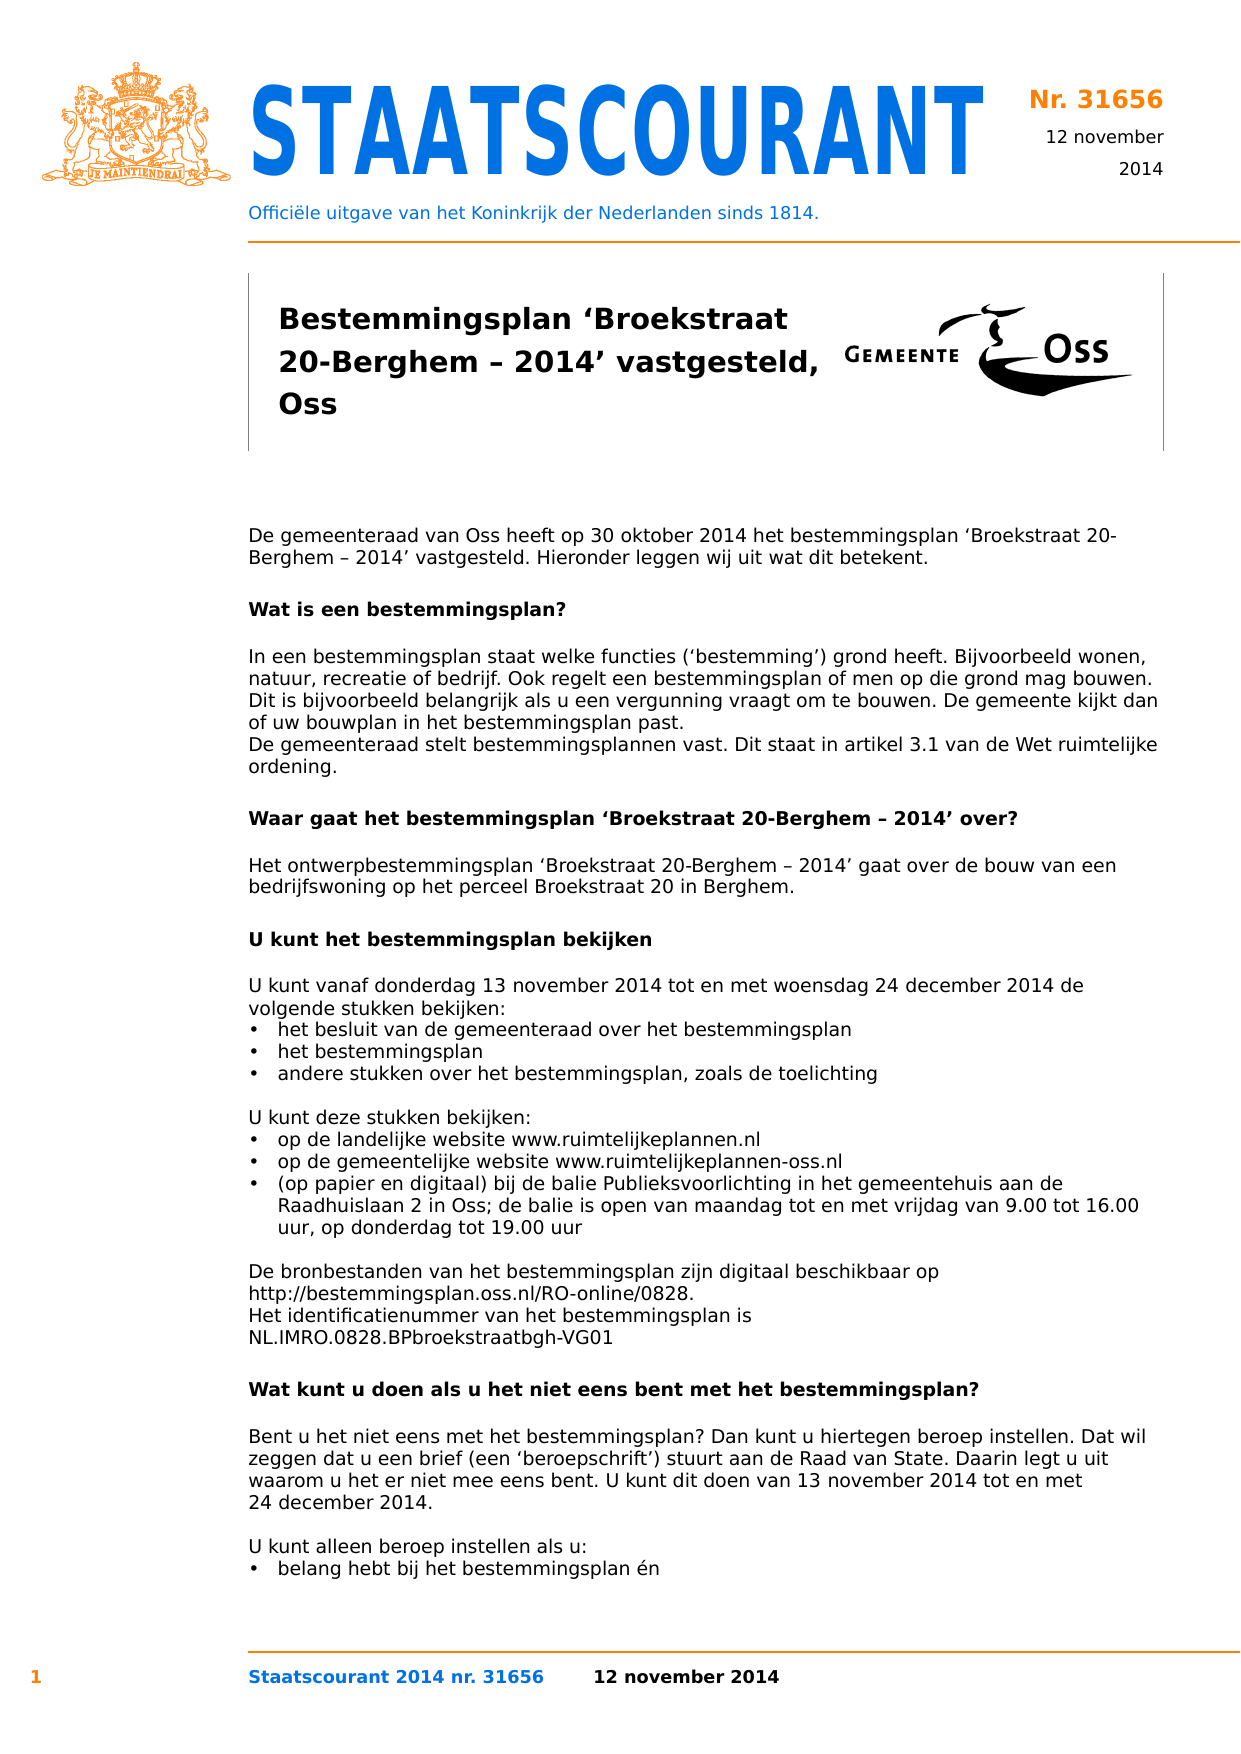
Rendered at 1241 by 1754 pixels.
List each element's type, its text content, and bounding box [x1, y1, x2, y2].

text U kunt vanaf donderdag 13 november 2014 tot en met woensdag 24 december 2014 de volgende stukken bekijken: [248, 975, 1163, 1019]
text • op de landelijke website www.ruimtelijkeplannen.nl [248, 1129, 1163, 1151]
table_header Nr. 31656 [998, 62, 1240, 121]
text NL.IMRO.0828.BPbroekstraatbgh-VG01 [248, 1327, 1163, 1349]
text In een bestemmingsplan staat welke functies (‘bestemming’) grond heeft. Bijvoorbeeld wonen, natuur, recreatie of bedrijf. Ook regelt een bestemmingsplan of men op die grond mag bouwen. Dit is bijvoorbeeld belangrijk als u een vergunning vraagt om te bouwen. De gemeente kijkt dan of uw bouwplan in het bestemmingsplan past. [248, 646, 1163, 733]
table_cell 2014 [998, 153, 1240, 203]
subtitle Waar gaat het bestemmingsplan ‘Broekstraat 20-Berghem – 2014’ over? [248, 807, 1163, 829]
text Bent u het niet eens met het bestemmingsplan? Dan kunt u hiertegen beroep instellen. Dat wil zeggen dat u een brief (een ‘beroepschrift’) stuurt aan de Raad van State. Daarin legt u uit waarom u het er niet mee eens bent. U kunt dit doen van 13 november 2014 tot en met 24 december 2014. [248, 1426, 1163, 1514]
picture [844, 302, 1134, 397]
table_cell Officiële uitgave van het Koninkrijk der Nederlanden sinds 1814. [248, 203, 1240, 241]
text De bronbestanden van het bestemmingsplan zijn digitaal beschikbaar op http://bestemmingsplan.oss.nl/RO-online/0828. [248, 1261, 1163, 1305]
subtitle Wat is een bestemmingsplan? [248, 599, 1163, 621]
text Het identificatienummer van het bestemmingsplan is [248, 1305, 1163, 1327]
table_header STAATSCOURANT [248, 62, 998, 203]
subtitle U kunt het bestemmingsplan bekijken [248, 928, 1163, 950]
text • (op papier en digitaal) bij de balie Publieksvoorlichting in het gemeentehuis aan de Raadhuislaan 2 in Oss; de balie is open van maandag tot en met vrijdag van 9.00 tot 16.00 uur, op donderdag tot 19.00 uur [248, 1173, 1163, 1239]
subtitle Wat kunt u doen als u het niet eens bent met het bestemmingsplan? [248, 1379, 1163, 1401]
text • het bestemmingsplan [248, 1041, 1163, 1063]
picture [41, 62, 231, 186]
text • op de gemeentelijke website www.ruimtelijkeplannen-oss.nl [248, 1151, 1163, 1173]
table_cell 12 november [998, 121, 1240, 153]
text • het besluit van de gemeenteraad over het bestemmingsplan [248, 1019, 1163, 1041]
text Het ontwerpbestemmingsplan ‘Broekstraat 20-Berghem – 2014’ gaat over de bouw van een bedrijfswoning op het perceel Broekstraat 20 in Berghem. [248, 854, 1163, 898]
text De gemeenteraad van Oss heeft op 30 oktober 2014 het bestemmingsplan ‘Broekstraat 20-Berghem – 2014’ vastgesteld. Hieronder leggen wij uit wat dit betekent. [248, 525, 1163, 569]
subtitle Bestemmingsplan ‘Broekstraat 20-Berghem – 2014’ vastgesteld, Oss [249, 273, 1163, 451]
text De gemeenteraad stelt bestemmingsplannen vast. Dit staat in artikel 3.1 van de Wet ruimtelijke ordening. [248, 733, 1163, 777]
text • belang hebt bij het bestemmingsplan én [248, 1558, 1163, 1579]
text U kunt deze stukken bekijken: [248, 1107, 1163, 1129]
text • andere stukken over het bestemmingsplan, zoals de toelichting [248, 1063, 1163, 1085]
table_header [25, 62, 248, 241]
text U kunt alleen beroep instellen als u: [248, 1536, 1163, 1558]
